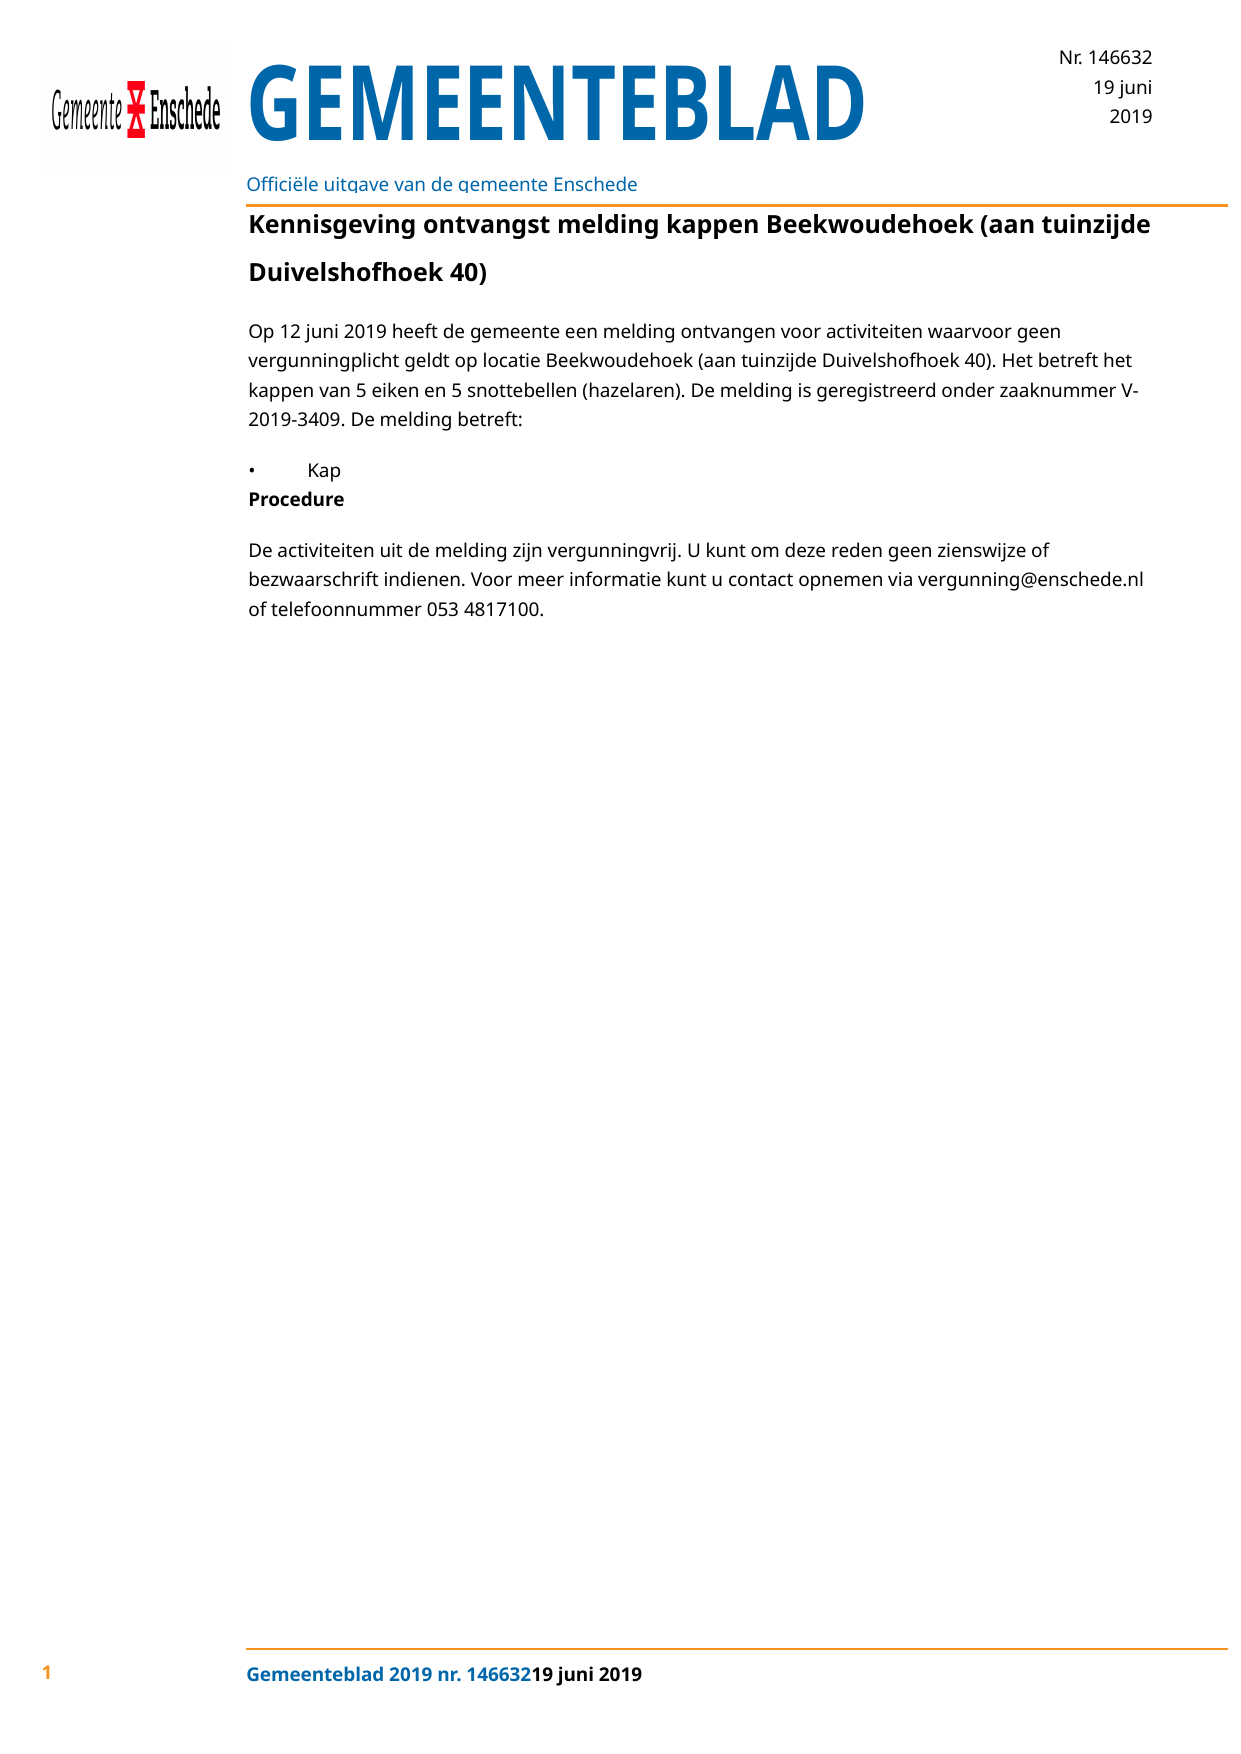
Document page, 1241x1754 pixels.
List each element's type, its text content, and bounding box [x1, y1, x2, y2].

list Kap [248, 457, 1152, 483]
picture [41, 47, 231, 172]
text De activiteiten uit de melding zijn vergunningvrij. U kunt om deze reden geen zienswijze of bezwaarschrift indienen. Voor meer informatie kunt u contact opnemen via vergunning@enschede.nl of telefoonnummer 053 4817100. [248, 537, 1152, 622]
text Procedure [248, 487, 1152, 512]
text Kennisgeving ontvangst melding kappen Beekwoudehoek (aan tuinzijde Duivelshofhoek 40) [248, 207, 1152, 288]
text Op 12 juni 2019 heeft de gemeente een melding ontvangen voor activiteiten waarvoor geen vergunningplicht geldt op locatie Beekwoudehoek (aan tuinzijde Duivelshofhoek 40). Het betreft het kappen van 5 eiken en 5 snottebellen (hazelaren). De melding is geregistreerd onder zaaknummer V-2019-3409. De melding betreft: [248, 318, 1152, 432]
